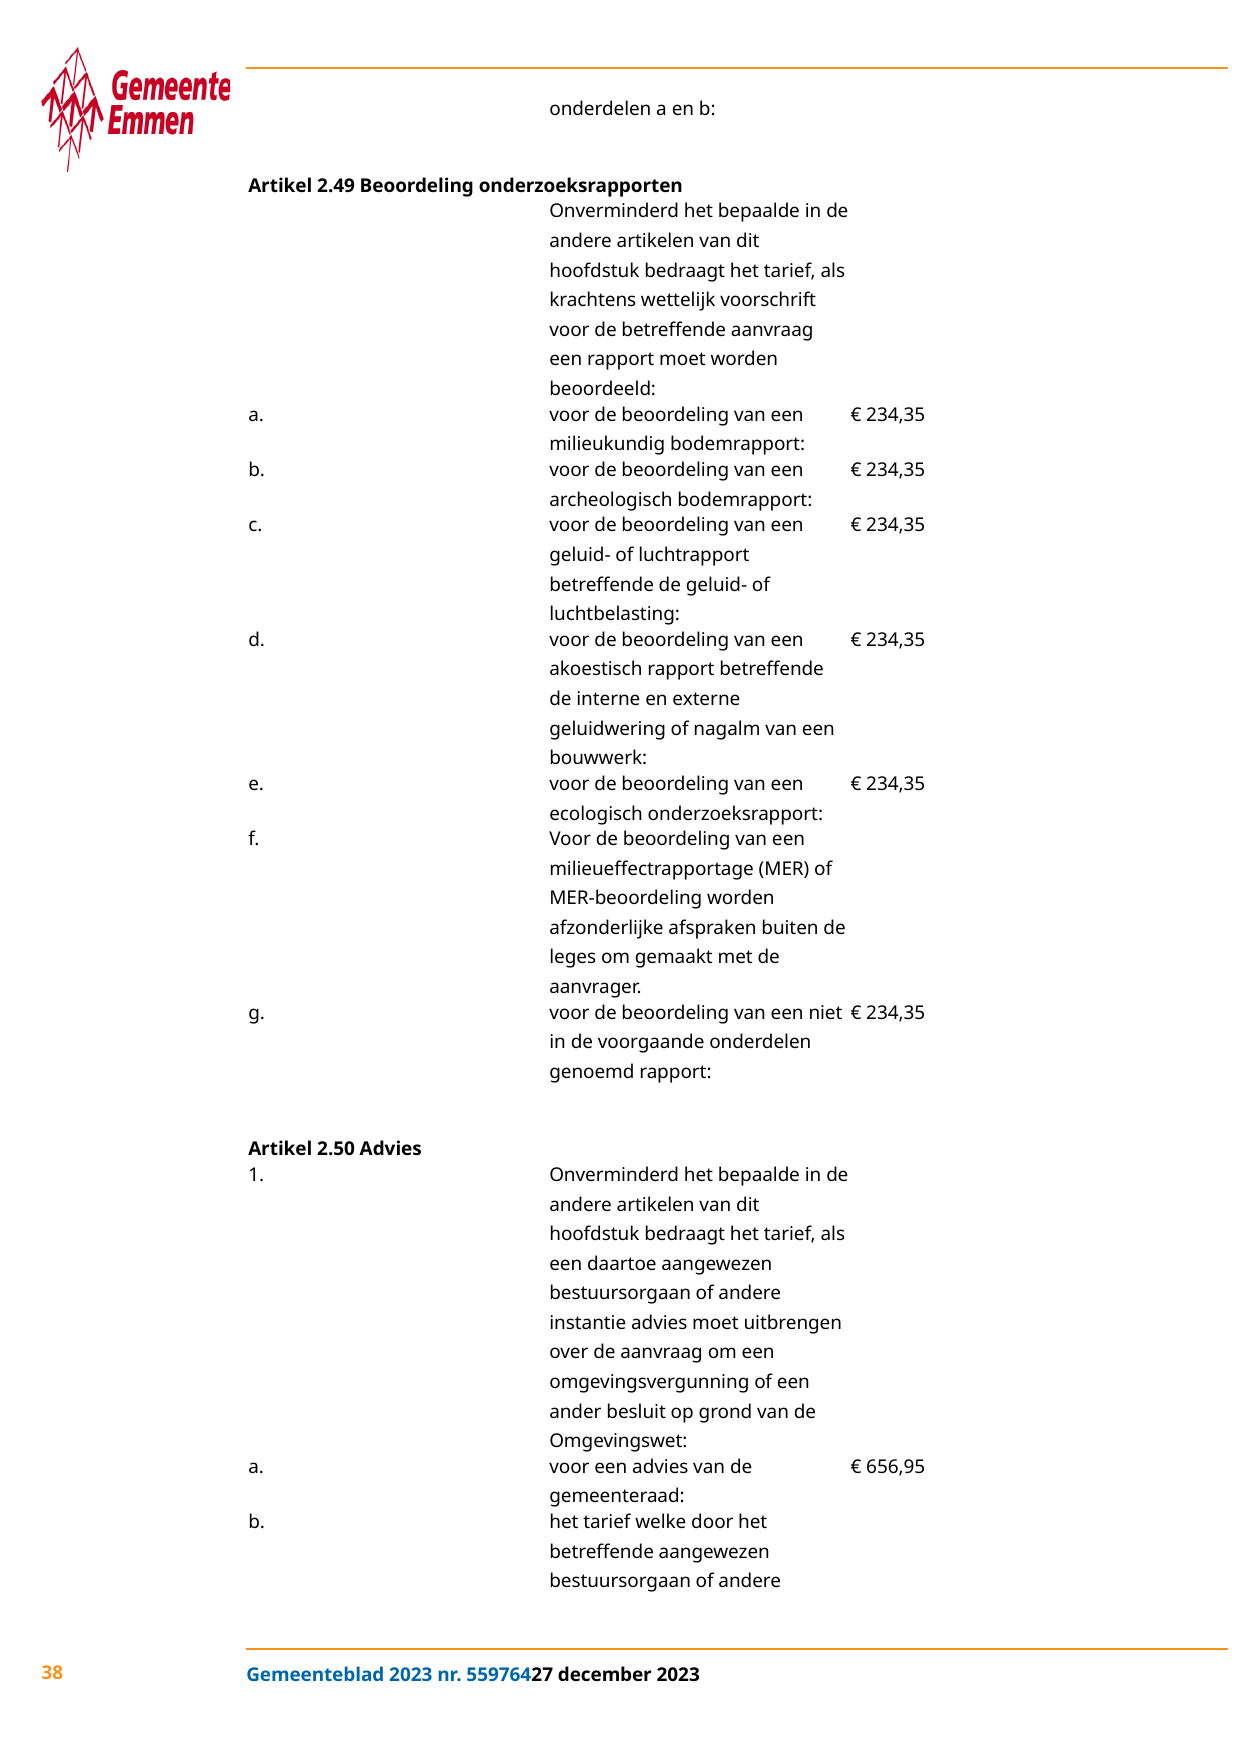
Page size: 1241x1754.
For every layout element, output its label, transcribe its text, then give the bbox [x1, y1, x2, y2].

table_cell a. [248, 401, 549, 456]
table_cell voor de beoordeling van een niet in de voorgaande onderdelen genoemd rapport: [549, 999, 850, 1084]
picture [41, 47, 231, 172]
table_cell € 234,35 [850, 401, 1152, 456]
table_cell [248, 198, 549, 401]
table_cell € 234,35 [850, 512, 1152, 626]
table_cell Artikel 2.49 Beoordeling onderzoeksrapporten [248, 172, 850, 198]
table_cell voor de beoordeling van een ecologisch onderzoeksrapport: [549, 770, 850, 825]
table_cell voor de beoordeling van een akoestisch rapport betreffende de interne en externe geluidwering of nagalm van een bouwwerk: [549, 626, 850, 770]
table_cell [850, 825, 1152, 999]
table_cell Voor de beoordeling van een milieueffectrapportage (MER) of MER-beoordeling worden afzonderlijke afspraken buiten de leges om gemaakt met de aanvrager. [549, 825, 850, 999]
table_cell onderdelen a en b: [549, 95, 850, 121]
table_cell [850, 95, 1152, 121]
table_cell € 234,35 [850, 456, 1152, 512]
table_cell [248, 121, 549, 146]
table_cell [850, 121, 1152, 146]
table_cell voor de beoordeling van een archeologisch bodemrapport: [549, 456, 850, 512]
table_cell Onverminderd het bepaalde in de andere artikelen van dit hoofdstuk bedraagt het tarief, als krachtens wettelijk voorschrift voor de betreffende aanvraag een rapport moet worden beoordeeld: [549, 198, 850, 401]
table_cell € 234,35 [850, 770, 1152, 825]
table_cell f. [248, 825, 549, 999]
table_cell 1. [248, 1161, 549, 1453]
table_cell [549, 121, 850, 146]
table_cell [549, 146, 850, 172]
table_cell d. [248, 626, 549, 770]
table_cell Onverminderd het bepaalde in de andere artikelen van dit hoofdstuk bedraagt het tarief, als een daartoe aangewezen bestuursorgaan of andere instantie advies moet uitbrengen over de aanvraag om een omgevingsvergunning of een ander besluit op grond van de Omgevingswet: [549, 1161, 850, 1453]
table_cell [549, 1084, 850, 1110]
table_cell [248, 1084, 549, 1110]
table_cell voor de beoordeling van een geluid- of luchtrapport betreffende de geluid- of luchtbelasting: [549, 512, 850, 626]
table_cell € 234,35 [850, 626, 1152, 770]
table_cell voor de beoordeling van een milieukundig bodemrapport: [549, 401, 850, 456]
table_cell [549, 1110, 850, 1135]
table_cell [850, 1084, 1152, 1110]
table_cell b. [248, 1509, 549, 1593]
table_cell Artikel 2.50 Advies [248, 1135, 850, 1161]
table_cell [850, 198, 1152, 401]
table_cell [850, 1509, 1152, 1593]
table_cell het tarief welke door het betreffende aangewezen bestuursorgaan of andere [549, 1509, 850, 1593]
table_cell voor een advies van de gemeenteraad: [549, 1453, 850, 1508]
table_cell [248, 1110, 549, 1135]
table_cell e. [248, 770, 549, 825]
table_cell g. [248, 999, 549, 1084]
table_cell b. [248, 456, 549, 512]
table_cell a. [248, 1453, 549, 1508]
table_cell [850, 172, 1152, 198]
table_cell [248, 146, 549, 172]
table_cell [850, 146, 1152, 172]
table_cell € 656,95 [850, 1453, 1152, 1508]
table_cell [248, 95, 549, 121]
table_cell € 234,35 [850, 999, 1152, 1084]
table_cell c. [248, 512, 549, 626]
table_cell [850, 1135, 1152, 1161]
table_cell [850, 1110, 1152, 1135]
table_cell [850, 1161, 1152, 1453]
